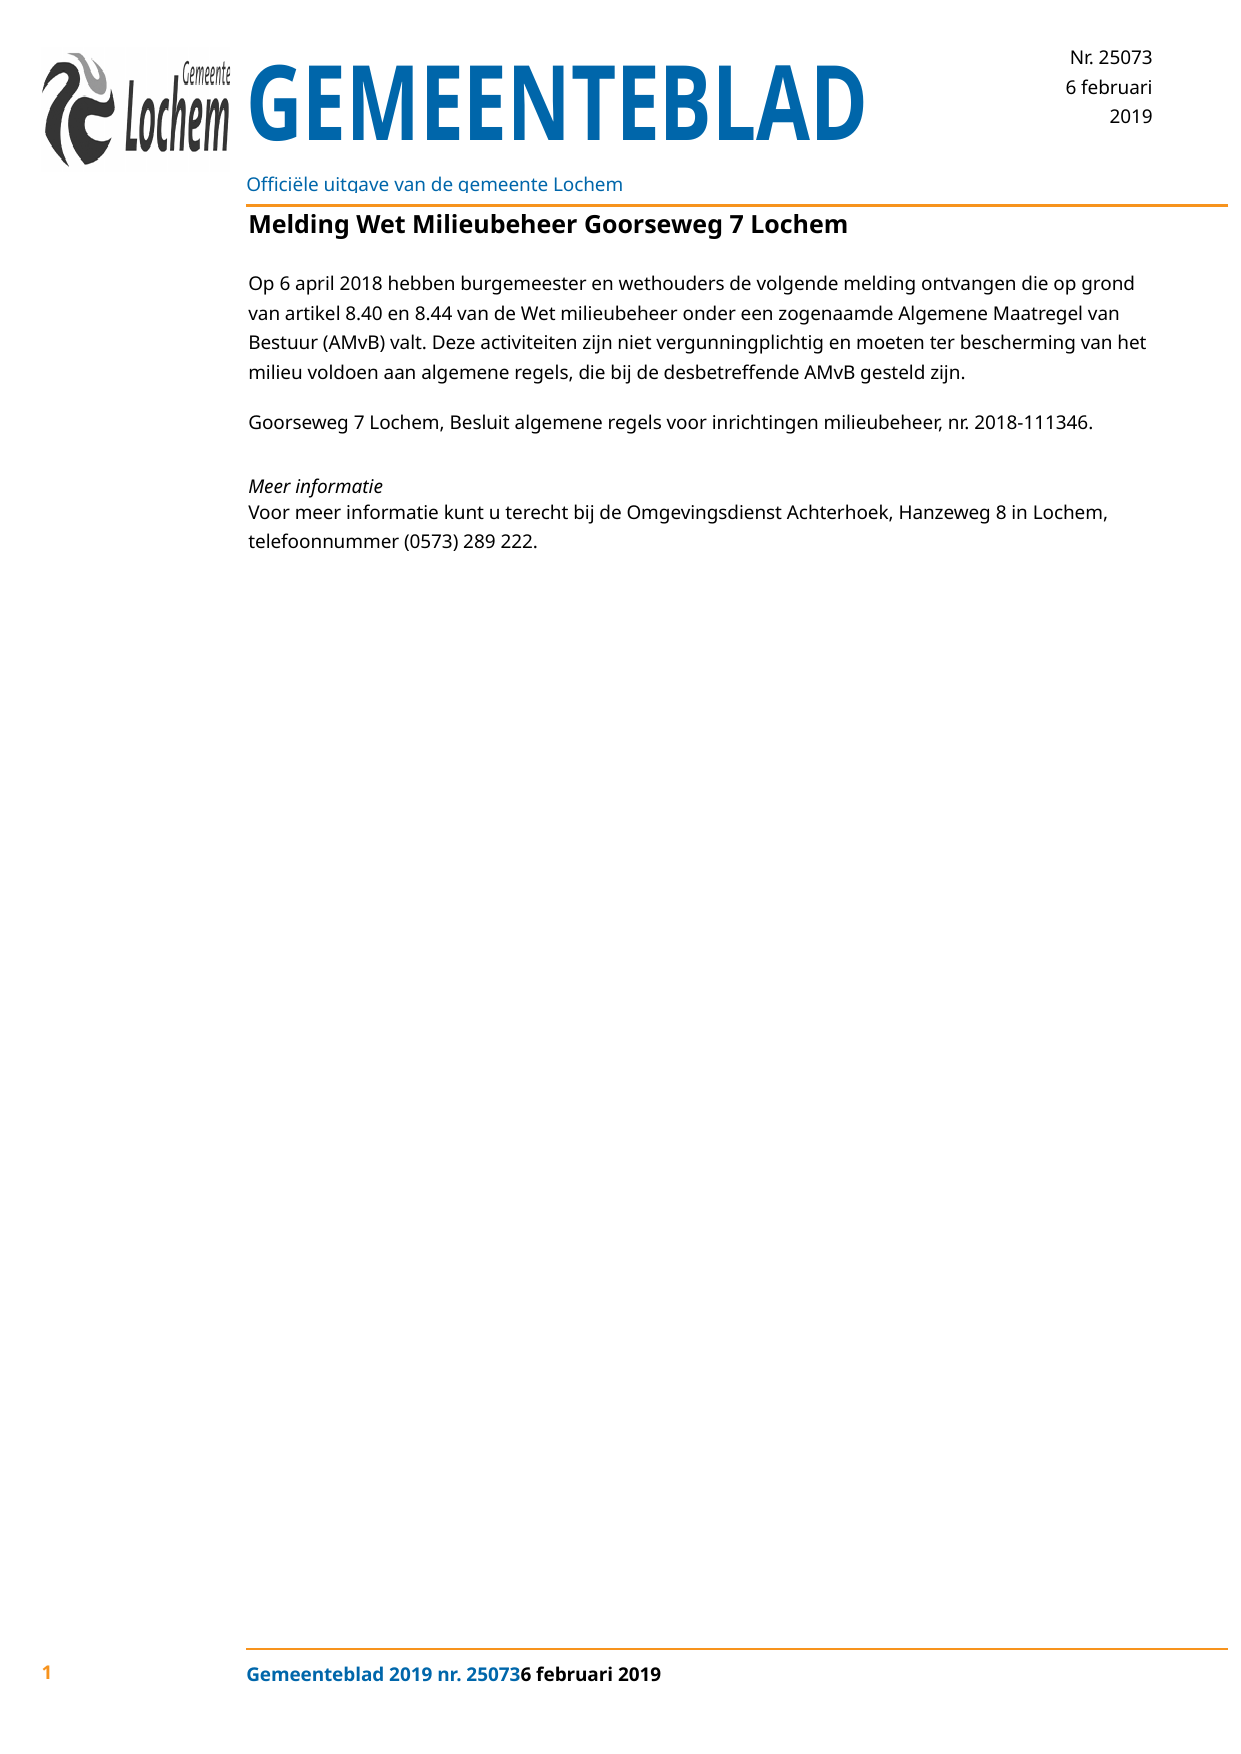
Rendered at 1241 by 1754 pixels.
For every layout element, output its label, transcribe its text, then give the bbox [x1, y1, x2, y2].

text Goorseweg 7 Lochem, Besluit algemene regels voor inrichtingen milieubeheer, nr. 2018-111346. [248, 409, 1152, 435]
text Op 6 april 2018 hebben burgemeester en wethouders de volgende melding ontvangen die op grond van artikel 8.40 en 8.44 van de Wet milieubeheer onder een zogenaamde Algemene Maatregel van Bestuur (AMvB) valt. Deze activiteiten zijn niet vergunningplichtig en moeten ter bescherming van het milieu voldoen aan algemene regels, die bij de desbetreffende AMvB gesteld zijn. [248, 270, 1152, 385]
text Voor meer informatie kunt u terecht bij de Omgevingsdienst Achterhoek, Hanzeweg 8 in Lochem, telefoonnummer (0573) 289 222. [248, 499, 1152, 554]
text Meer informatie [248, 473, 1152, 499]
text Melding Wet Milieubeheer Goorseweg 7 Lochem [248, 207, 1152, 241]
picture [41, 47, 231, 172]
